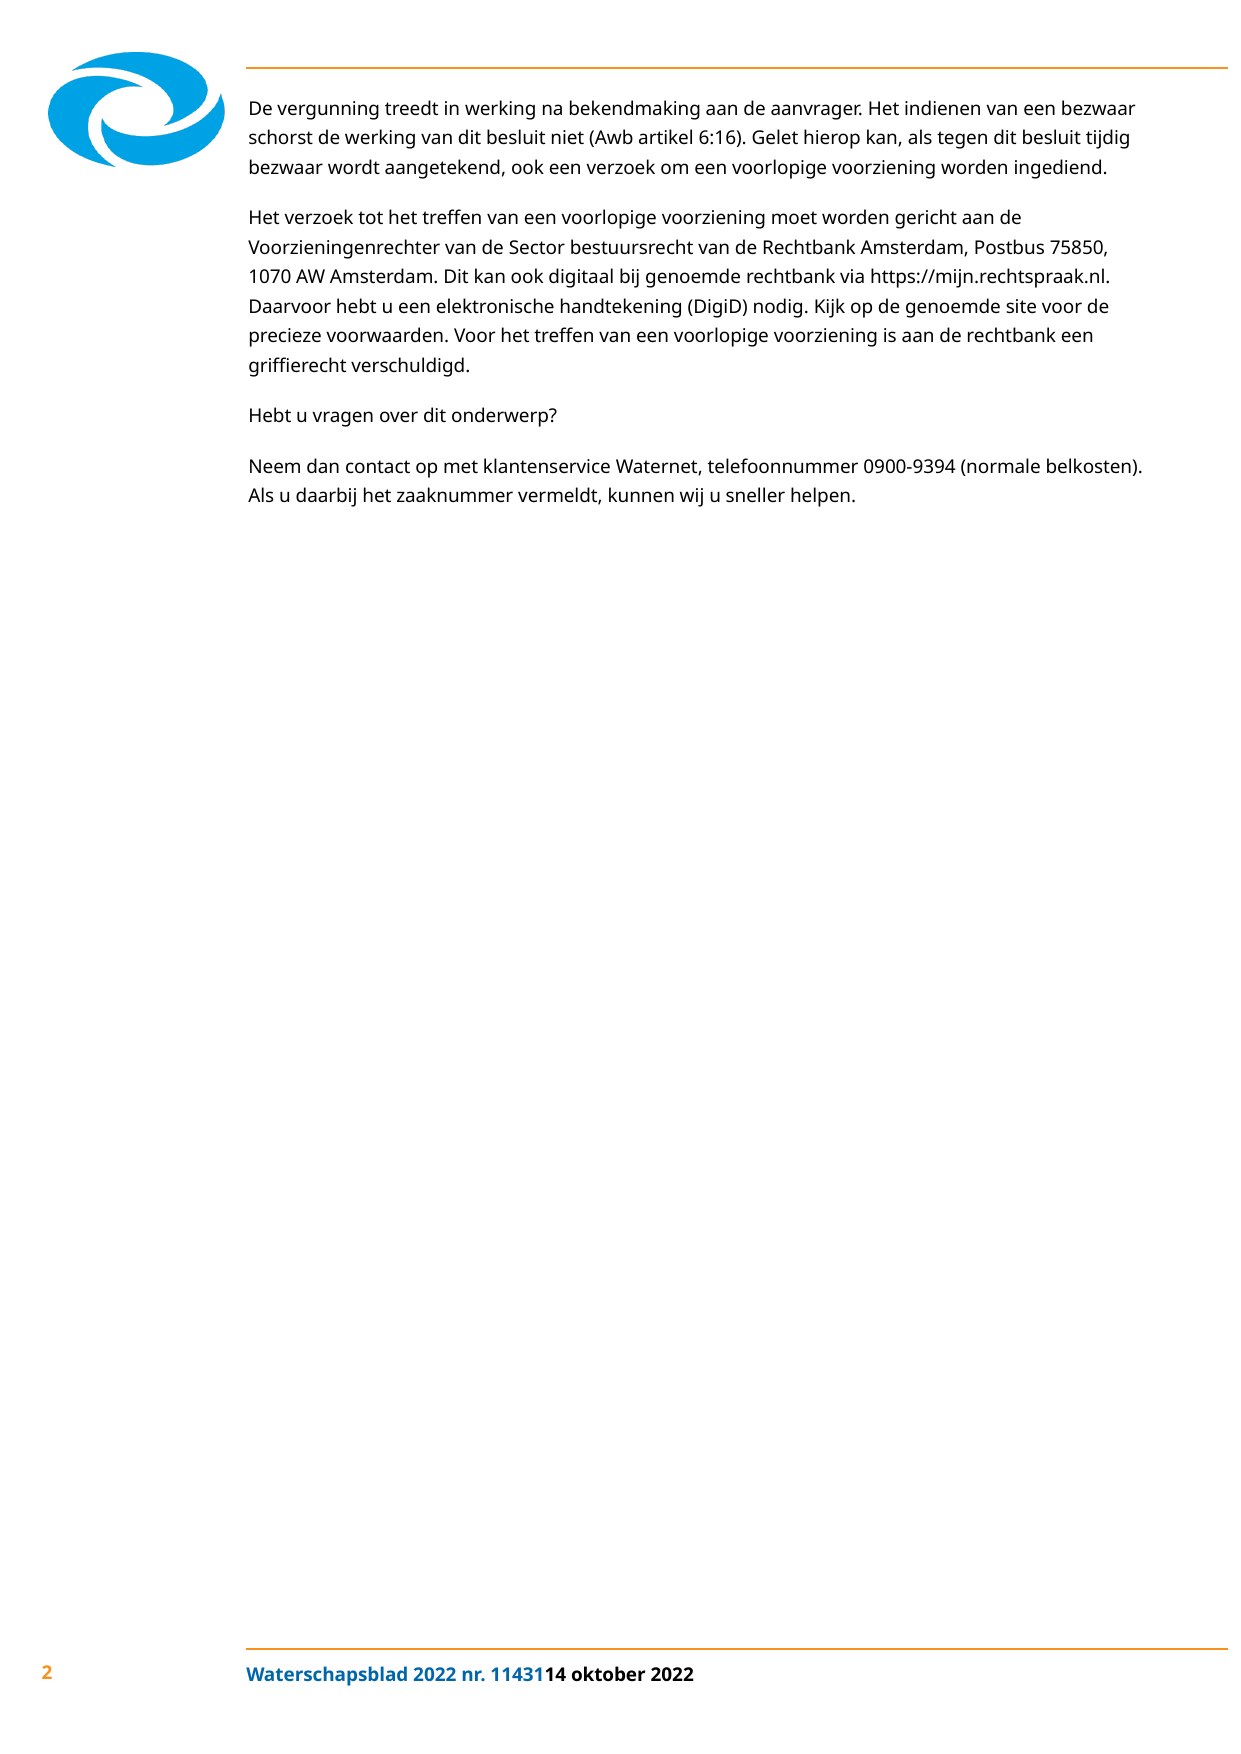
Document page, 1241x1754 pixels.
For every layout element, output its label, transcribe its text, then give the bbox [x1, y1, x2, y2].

text Hebt u vragen over dit onderwerp? [248, 403, 1152, 428]
text De vergunning treedt in werking na bekendmaking aan de aanvrager. Het indienen van een bezwaar schorst de werking van dit besluit niet (Awb artikel 6:16). Gelet hierop kan, als tegen dit besluit tijdig bezwaar wordt aangetekend, ook een verzoek om een voorlopige voorziening worden ingediend. [248, 95, 1152, 180]
picture [41, 47, 231, 172]
text Neem dan contact op met klantenservice Waternet, telefoonnummer 0900-9394 (normale belkosten). Als u daarbij het zaaknummer vermeldt, kunnen wij u sneller helpen. [248, 453, 1152, 508]
text Het verzoek tot het treffen van een voorlopige voorziening moet worden gericht aan de Voorzieningenrechter van de Sector bestuursrecht van de Rechtbank Amsterdam, Postbus 75850, 1070 AW Amsterdam. Dit kan ook digitaal bij genoemde rechtbank via https://mijn.rechtspraak.nl. Daarvoor hebt u een elektronische handtekening (DigiD) nodig. Kijk op de genoemde site voor de precieze voorwaarden. Voor het treffen van een voorlopige voorziening is aan de rechtbank een griffierecht verschuldigd. [248, 204, 1152, 378]
